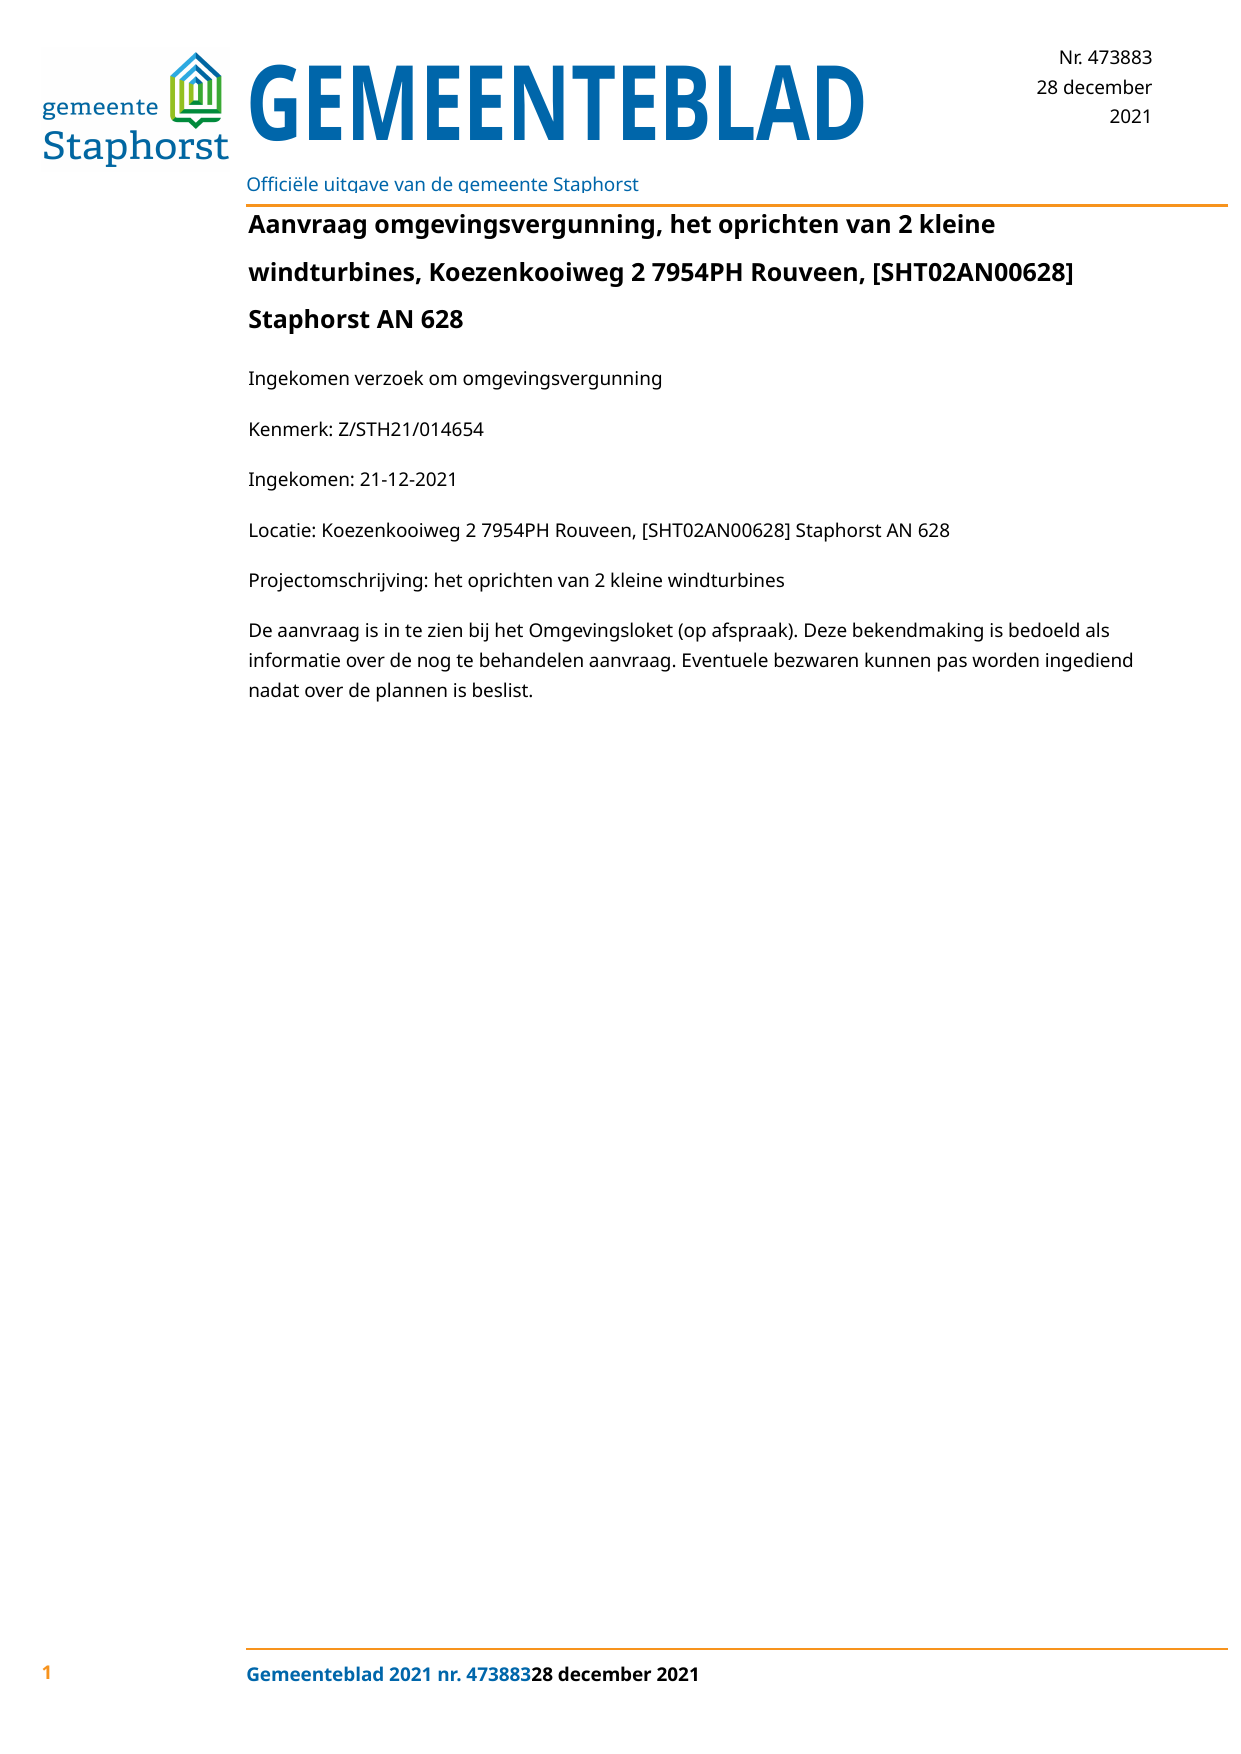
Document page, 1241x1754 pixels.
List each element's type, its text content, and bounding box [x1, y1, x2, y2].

text Kenmerk: Z/STH21/014654 [248, 416, 1152, 442]
text Locatie: Koezenkooiweg 2 7954PH Rouveen, [SHT02AN00628] Staphorst AN 628 [248, 517, 1152, 542]
text Ingekomen verzoek om omgevingsvergunning [248, 366, 1152, 391]
text Ingekomen: 21-12-2021 [248, 466, 1152, 492]
picture [41, 47, 231, 172]
text Aanvraag omgevingsvergunning, het oprichten van 2 kleine windturbines, Koezenkooiweg 2 7954PH Rouveen, [SHT02AN00628] Staphorst AN 628 [248, 207, 1152, 336]
text Projectomschrijving: het oprichten van 2 kleine windturbines [248, 567, 1152, 593]
text De aanvraag is in te zien bij het Omgevingsloket (op afspraak). Deze bekendmaking is bedoeld als informatie over de nog te behandelen aanvraag. Eventuele bezwaren kunnen pas worden ingediend nadat over de plannen is beslist. [248, 618, 1152, 702]
